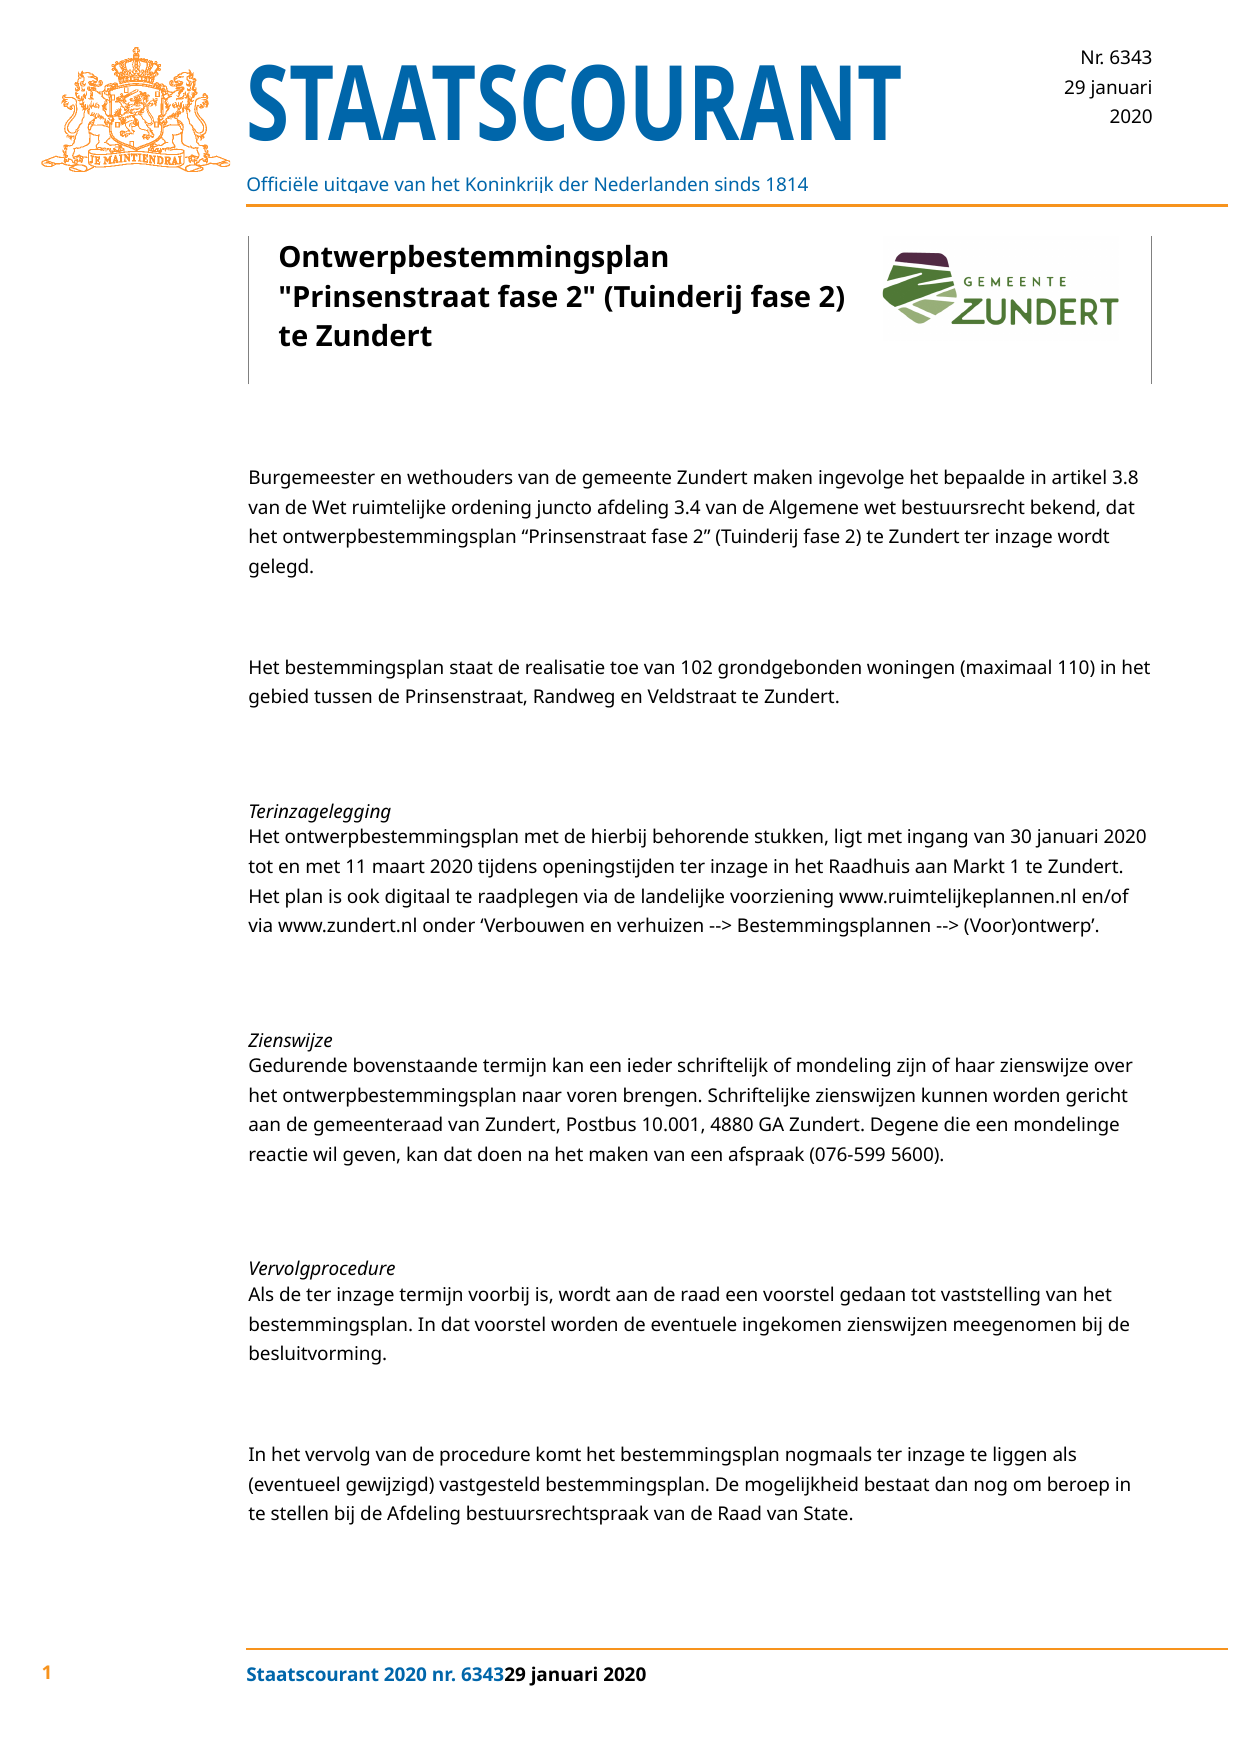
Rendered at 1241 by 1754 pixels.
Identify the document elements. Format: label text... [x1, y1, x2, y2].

text Zienswijze [248, 1027, 1152, 1052]
text Het bestemmingsplan staat de realisatie toe van 102 grondgebonden woningen (maximaal 110) in het gebied tussen de Prinsenstraat, Randweg en Veldstraat te Zundert. [248, 654, 1152, 709]
text Burgemeester en wethouders van de gemeente Zundert maken ingevolge het bepaalde in artikel 3.8 van de Wet ruimtelijke ordening juncto afdeling 3.4 van de Algemene wet bestuursrecht bekend, dat het ontwerpbestemmingsplan “Prinsenstraat fase 2” (Tuinderij fase 2) te Zundert ter inzage wordt gelegd. [248, 464, 1152, 579]
text Gedurende bovenstaande termijn kan een ieder schriftelijk of mondeling zijn of haar zienswijze over het ontwerpbestemmingsplan naar voren brengen. Schriftelijke zienswijzen kunnen worden gericht aan de gemeenteraad van Zundert, Postbus 10.001, 4880 GA Zundert. Degene die een mondelinge reactie wil geven, kan dat doen na het maken van een afspraak (076-599 5600). [248, 1052, 1152, 1167]
text Vervolgprocedure [248, 1256, 1152, 1281]
text In het vervolg van de procedure komt het bestemmingsplan nogmaals ter inzage te liggen als (eventueel gewijzigd) vastgesteld bestemmingsplan. De mogelijkheid bestaat dan nog om beroep in te stellen bij de Afdeling bestuursrechtspraak van de Raad van State. [248, 1441, 1152, 1526]
picture [882, 236, 1119, 341]
text Terinzagelegging [248, 798, 1152, 824]
table_header [850, 236, 1151, 384]
text Als de ter inzage termijn voorbij is, wordt aan de raad een voorstel gedaan tot vaststelling van het bestemmingsplan. In dat voorstel worden de eventuele ingekomen zienswijzen meegenomen bij de besluitvorming. [248, 1281, 1152, 1366]
text Het ontwerpbestemmingsplan met de hierbij behorende stukken, ligt met ingang van 30 januari 2020 tot en met 11 maart 2020 tijdens openingstijden ter inzage in het Raadhuis aan Markt 1 te Zundert. Het plan is ook digitaal te raadplegen via de landelijke voorziening www.ruimtelijkeplannen.nl en/of via www.zundert.nl onder ‘Verbouwen en verhuizen --> Bestemmingsplannen --> (Voor)ontwerp’. [248, 824, 1152, 938]
picture [41, 47, 231, 172]
table_header Ontwerpbestemmingsplan "Prinsenstraat fase 2" (Tuinderij fase 2) te Zundert [249, 236, 850, 384]
